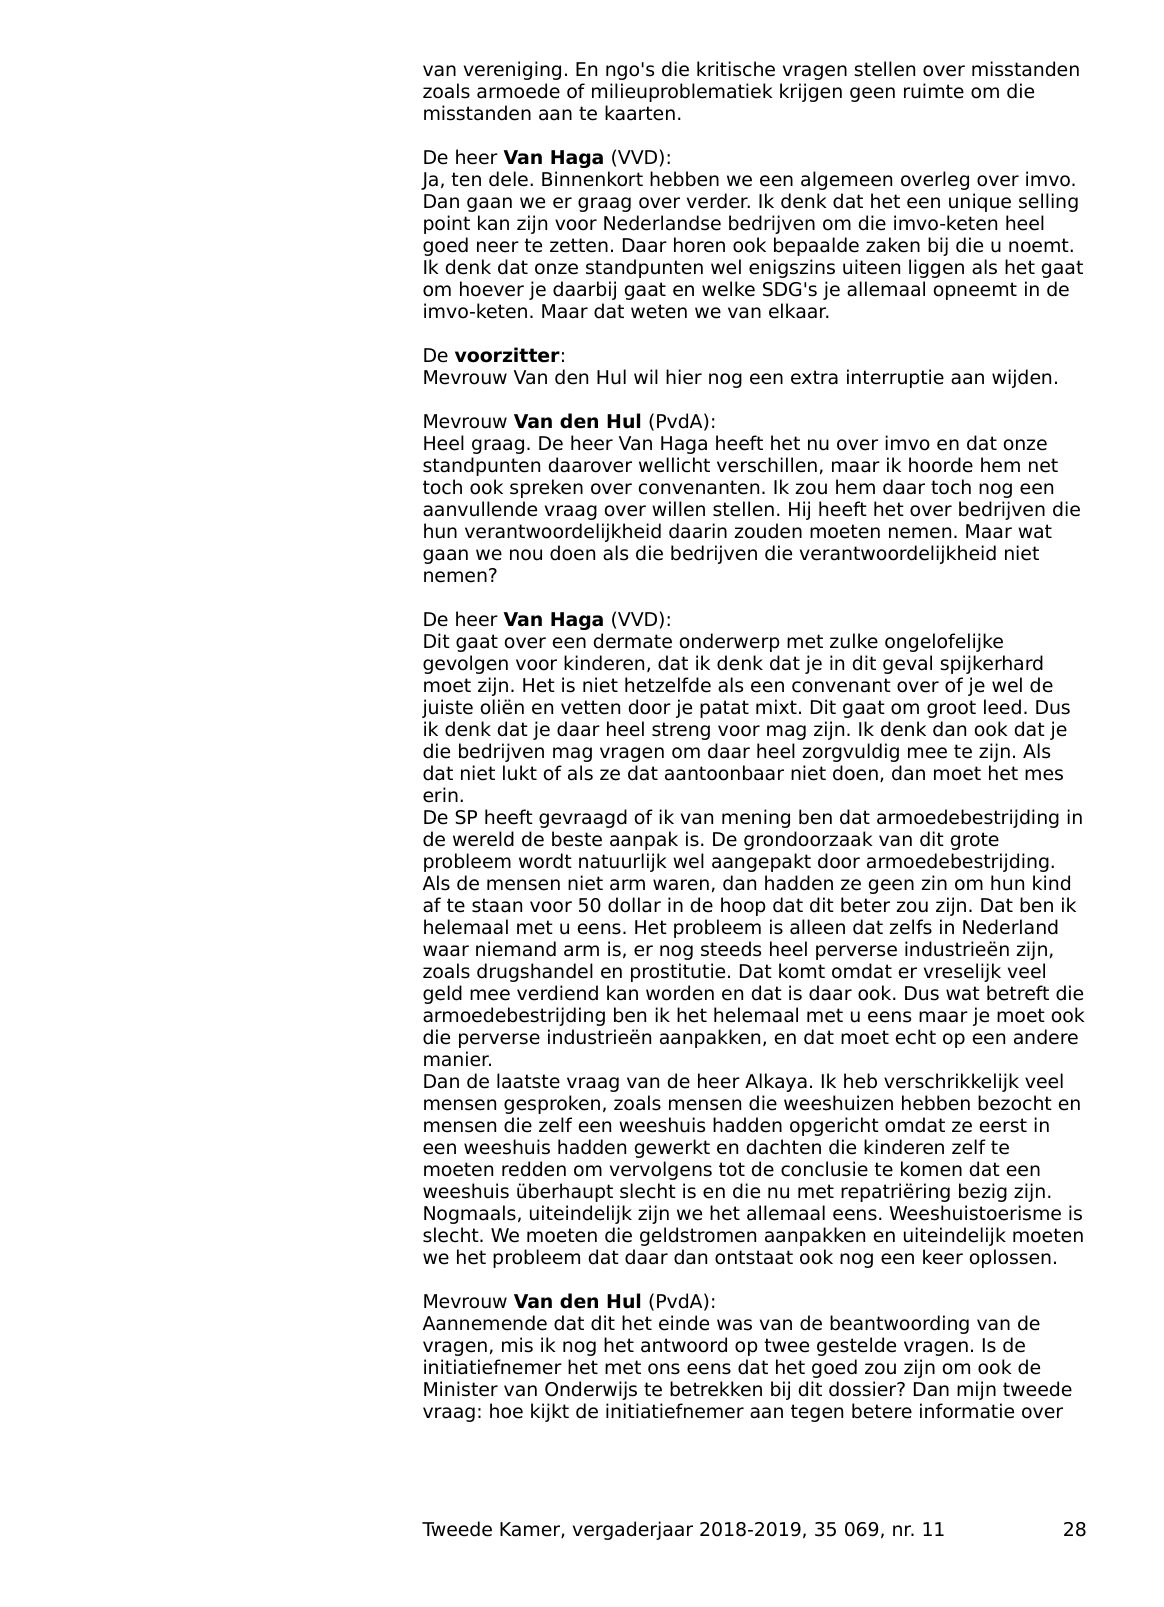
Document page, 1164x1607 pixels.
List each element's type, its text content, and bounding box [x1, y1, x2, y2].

text Aannemende dat dit het einde was van de beantwoording van de vragen, mis ik nog het antwoord op twee gestelde vragen. Is de initiatiefnemer het met ons eens dat het goed zou zijn om ook de Minister van Onderwijs te betrekken bij dit dossier? Dan mijn tweede vraag: hoe kijkt de initiatiefnemer aan tegen betere informatie over [422, 1313, 1087, 1423]
text van vereniging. En ngo's die kritische vragen stellen over misstanden zoals armoede of milieuproblematiek krijgen geen ruimte om die misstanden aan te kaarten. [422, 59, 1087, 125]
text Mevrouw Van den Hul wil hier nog een extra interruptie aan wijden. [422, 367, 1087, 389]
text Ja, ten dele. Binnenkort hebben we een algemeen overleg over imvo. Dan gaan we er graag over verder. Ik denk dat het een unique selling point kan zijn voor Nederlandse bedrijven om die imvo-keten heel goed neer te zetten. Daar horen ook bepaalde zaken bij die u noemt. Ik denk dat onze standpunten wel enigszins uiteen liggen als het gaat om hoever je daarbij gaat en welke SDG's je allemaal opneemt in de imvo-keten. Maar dat weten we van elkaar. [422, 169, 1087, 323]
text De SP heeft gevraagd of ik van mening ben dat armoedebestrijding in de wereld de beste aanpak is. De grondoorzaak van dit grote probleem wordt natuurlijk wel aangepakt door armoedebestrijding. Als de mensen niet arm waren, dan hadden ze geen zin om hun kind af te staan voor 50 dollar in de hoop dat dit beter zou zijn. Dat ben ik helemaal met u eens. Het probleem is alleen dat zelfs in Nederland waar niemand arm is, er nog steeds heel perverse industrieën zijn, zoals drugshandel en prostitutie. Dat komt omdat er vreselijk veel geld mee verdiend kan worden en dat is daar ook. Dus wat betreft die armoedebestrijding ben ik het helemaal met u eens maar je moet ook die perverse industrieën aanpakken, en dat moet echt op een andere manier. [422, 807, 1087, 1071]
text Mevrouw Van den Hul (PvdA): [422, 411, 1087, 433]
text Mevrouw Van den Hul (PvdA): [422, 1291, 1087, 1313]
text De voorzitter: [422, 345, 1087, 367]
text De heer Van Haga (VVD): [422, 147, 1087, 169]
text Heel graag. De heer Van Haga heeft het nu over imvo en dat onze standpunten daarover wellicht verschillen, maar ik hoorde hem net toch ook spreken over convenanten. Ik zou hem daar toch nog een aanvullende vraag over willen stellen. Hij heeft het over bedrijven die hun verantwoordelijkheid daarin zouden moeten nemen. Maar wat gaan we nou doen als die bedrijven die verantwoordelijkheid niet nemen? [422, 433, 1087, 587]
text Dit gaat over een dermate onderwerp met zulke ongelofelijke gevolgen voor kinderen, dat ik denk dat je in dit geval spijkerhard moet zijn. Het is niet hetzelfde als een convenant over of je wel de juiste oliën en vetten door je patat mixt. Dit gaat om groot leed. Dus ik denk dat je daar heel streng voor mag zijn. Ik denk dan ook dat je die bedrijven mag vragen om daar heel zorgvuldig mee te zijn. Als dat niet lukt of als ze dat aantoonbaar niet doen, dan moet het mes erin. [422, 631, 1087, 807]
text De heer Van Haga (VVD): [422, 609, 1087, 631]
text Dan de laatste vraag van de heer Alkaya. Ik heb verschrikkelijk veel mensen gesproken, zoals mensen die weeshuizen hebben bezocht en mensen die zelf een weeshuis hadden opgericht omdat ze eerst in een weeshuis hadden gewerkt en dachten die kinderen zelf te moeten redden om vervolgens tot de conclusie te komen dat een weeshuis überhaupt slecht is en die nu met repatriëring bezig zijn. Nogmaals, uiteindelijk zijn we het allemaal eens. Weeshuistoerisme is slecht. We moeten die geldstromen aanpakken en uiteindelijk moeten we het probleem dat daar dan ontstaat ook nog een keer oplossen. [422, 1071, 1087, 1269]
